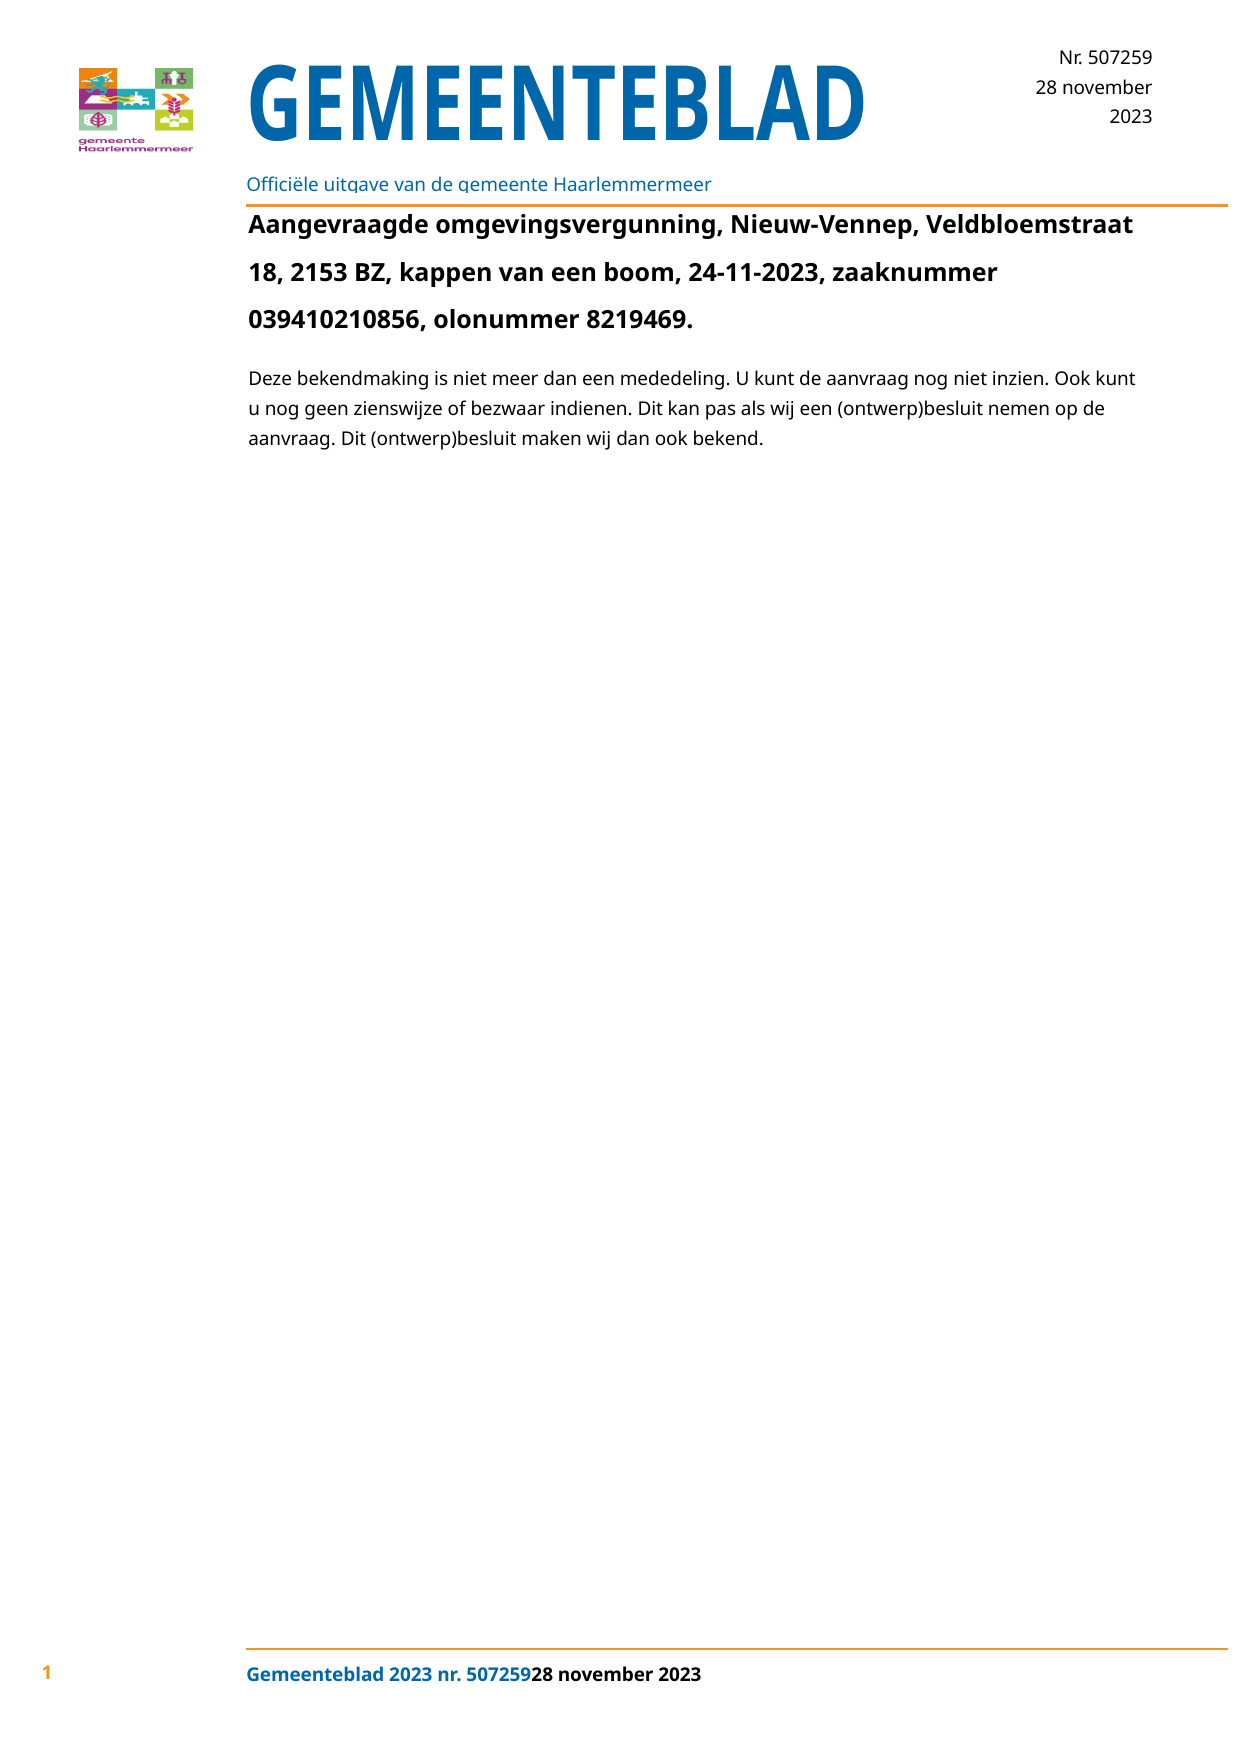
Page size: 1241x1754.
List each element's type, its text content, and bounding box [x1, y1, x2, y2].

picture [41, 47, 231, 172]
text Aangevraagde omgevingsvergunning, Nieuw-Vennep, Veldbloemstraat 18, 2153 BZ, kappen van een boom, 24-11-2023, zaaknummer 039410210856, olonummer 8219469. [248, 207, 1152, 336]
text Deze bekendmaking is niet meer dan een mededeling. U kunt de aanvraag nog niet inzien. Ook kunt u nog geen zienswijze of bezwaar indienen. Dit kan pas als wij een (ontwerp)besluit nemen op de aanvraag. Dit (ontwerp)besluit maken wij dan ook bekend. [248, 366, 1152, 450]
